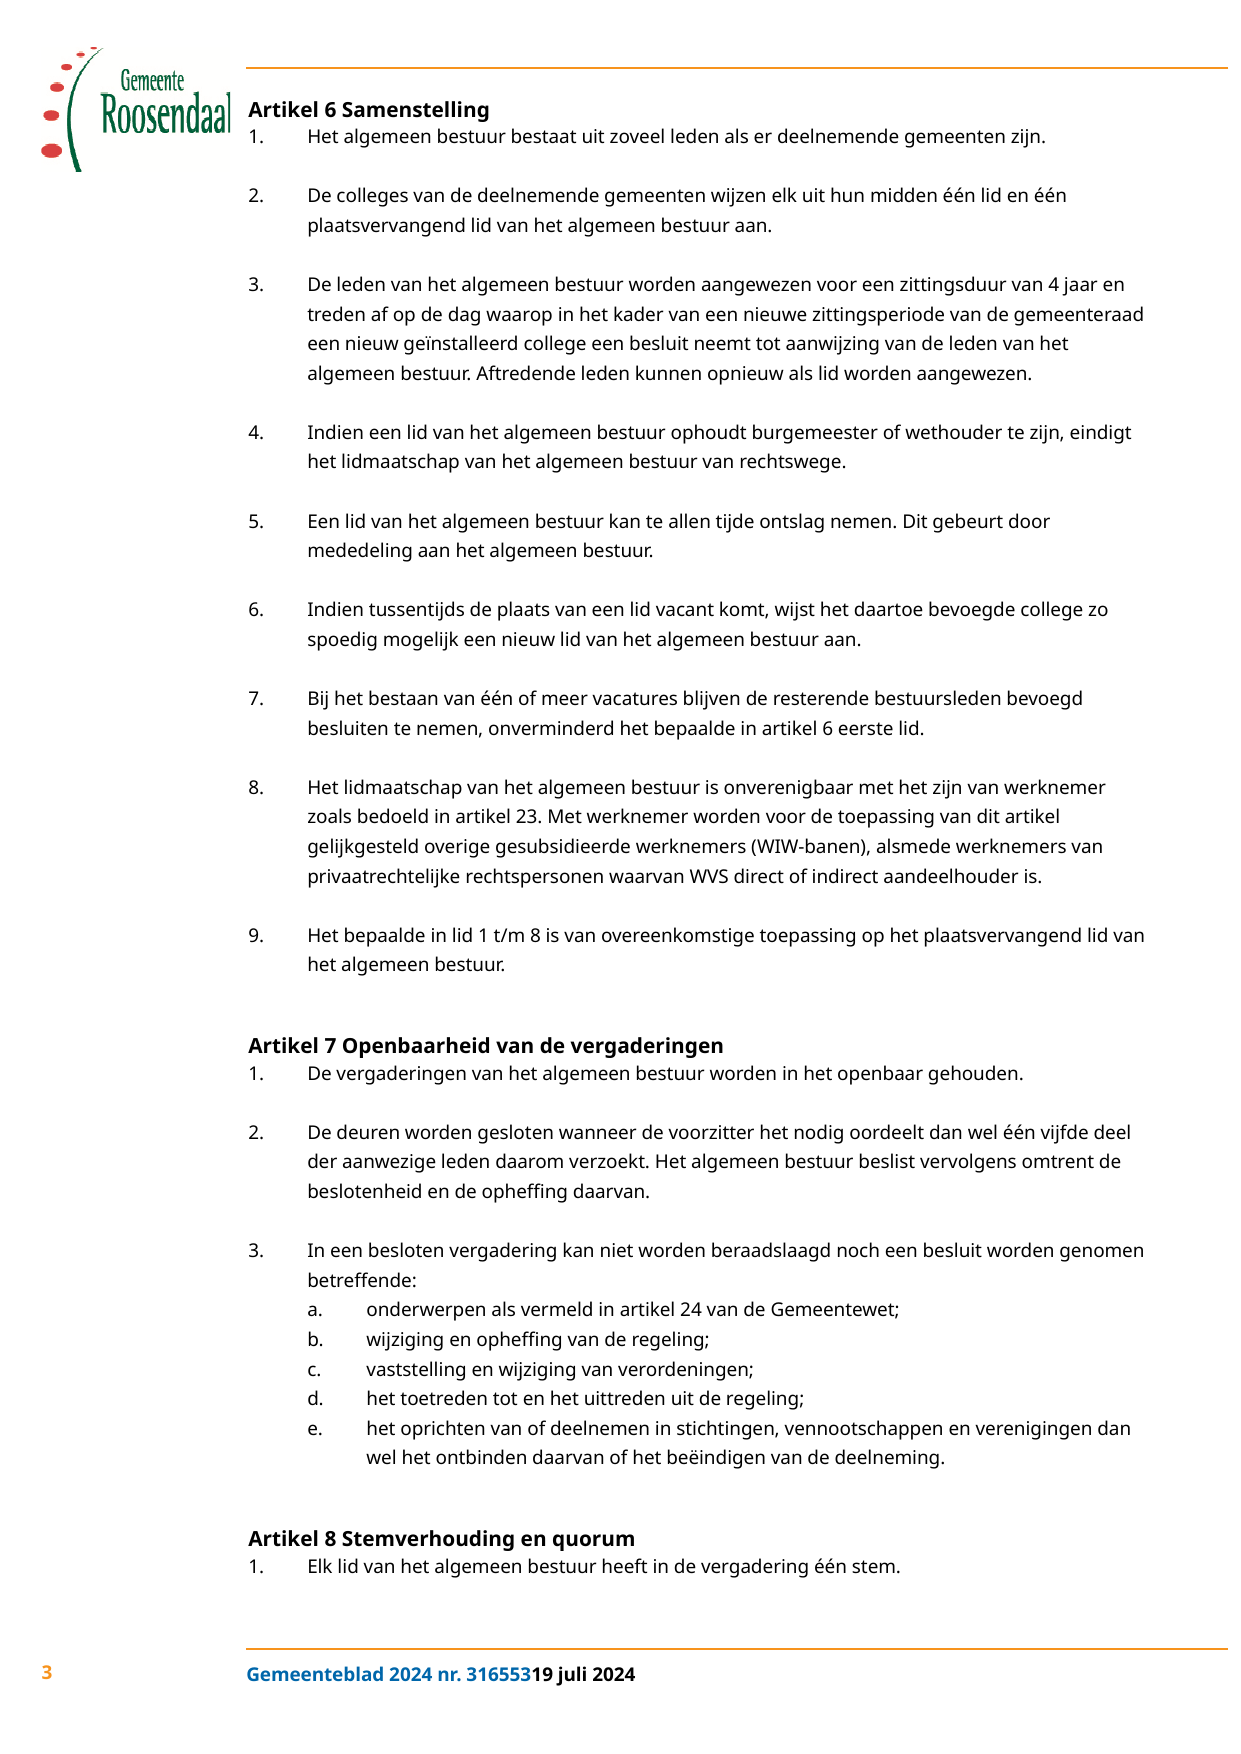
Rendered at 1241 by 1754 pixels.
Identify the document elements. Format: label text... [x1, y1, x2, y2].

list Een lid van het algemeen bestuur kan te allen tijde ontslag nemen. Dit gebeurt door mededeling aan het algemeen bestuur. [248, 508, 1152, 563]
text Artikel 6 Samenstelling [248, 95, 1152, 123]
list De vergaderingen van het algemeen bestuur worden in het openbaar gehouden. [248, 1060, 1152, 1086]
list Het bepaalde in lid 1 t/m 8 is van overeenkomstige toepassing op het plaatsvervangend lid van het algemeen bestuur. [248, 922, 1152, 977]
list onderwerpen als vermeld in artikel 24 van de Gemeentewet; [307, 1297, 1152, 1322]
list het oprichten van of deelnemen in stichtingen, vennootschappen en verenigingen dan wel het ontbinden daarvan of het beëindigen van de deelneming. [307, 1415, 1152, 1470]
list Bij het bestaan van één of meer vacatures blijven de resterende bestuursleden bevoegd besluiten te nemen, onverminderd het bepaalde in artikel 6 eerste lid. [248, 685, 1152, 741]
list Elk lid van het algemeen bestuur heeft in de vergadering één stem. [248, 1553, 1152, 1579]
list Het algemeen bestuur bestaat uit zoveel leden als er deelnemende gemeenten zijn. [248, 123, 1152, 149]
list Indien een lid van het algemeen bestuur ophoudt burgemeester of wethouder te zijn, eindigt het lidmaatschap van het algemeen bestuur van rechtswege. [248, 419, 1152, 474]
list wijziging en opheffing van de regeling; [307, 1326, 1152, 1352]
list De leden van het algemeen bestuur worden aangewezen voor een zittingsduur van 4 jaar en treden af op de dag waarop in het kader van een nieuwe zittingsperiode van de gemeenteraad een nieuw geïnstalleerd college een besluit neemt tot aanwijzing van de leden van het algemeen bestuur. Aftredende leden kunnen opnieuw als lid worden aangewezen. [248, 271, 1152, 386]
text Artikel 8 Stemverhouding en quorum [248, 1524, 1152, 1553]
list De colleges van de deelnemende gemeenten wijzen elk uit hun midden één lid en één plaatsvervangend lid van het algemeen bestuur aan. [248, 182, 1152, 238]
list Het lidmaatschap van het algemeen bestuur is onverenigbaar met het zijn van werknemer zoals bedoeld in artikel 23. Met werknemer worden voor de toepassing van dit artikel gelijkgesteld overige gesubsidieerde werknemers (WIW-banen), alsmede werknemers van privaatrechtelijke rechtspersonen waarvan WVS direct of indirect aandeelhouder is. [248, 774, 1152, 888]
picture [41, 47, 231, 172]
list Indien tussentijds de plaats van een lid vacant komt, wijst het daartoe bevoegde college zo spoedig mogelijk een nieuw lid van het algemeen bestuur aan. [248, 597, 1152, 652]
list het toetreden tot en het uittreden uit de regeling; [307, 1385, 1152, 1411]
list De deuren worden gesloten wanneer de voorzitter het nodig oordeelt dan wel één vijfde deel der aanwezige leden daarom verzoekt. Het algemeen bestuur beslist vervolgens omtrent de beslotenheid en de opheffing daarvan. [248, 1119, 1152, 1204]
text Artikel 7 Openbaarheid van de vergaderingen [248, 1032, 1152, 1060]
list vaststelling en wijziging van verordeningen; [307, 1356, 1152, 1382]
list In een besloten vergadering kan niet worden beraadslaagd noch een besluit worden genomen betreffende: [248, 1237, 1152, 1293]
